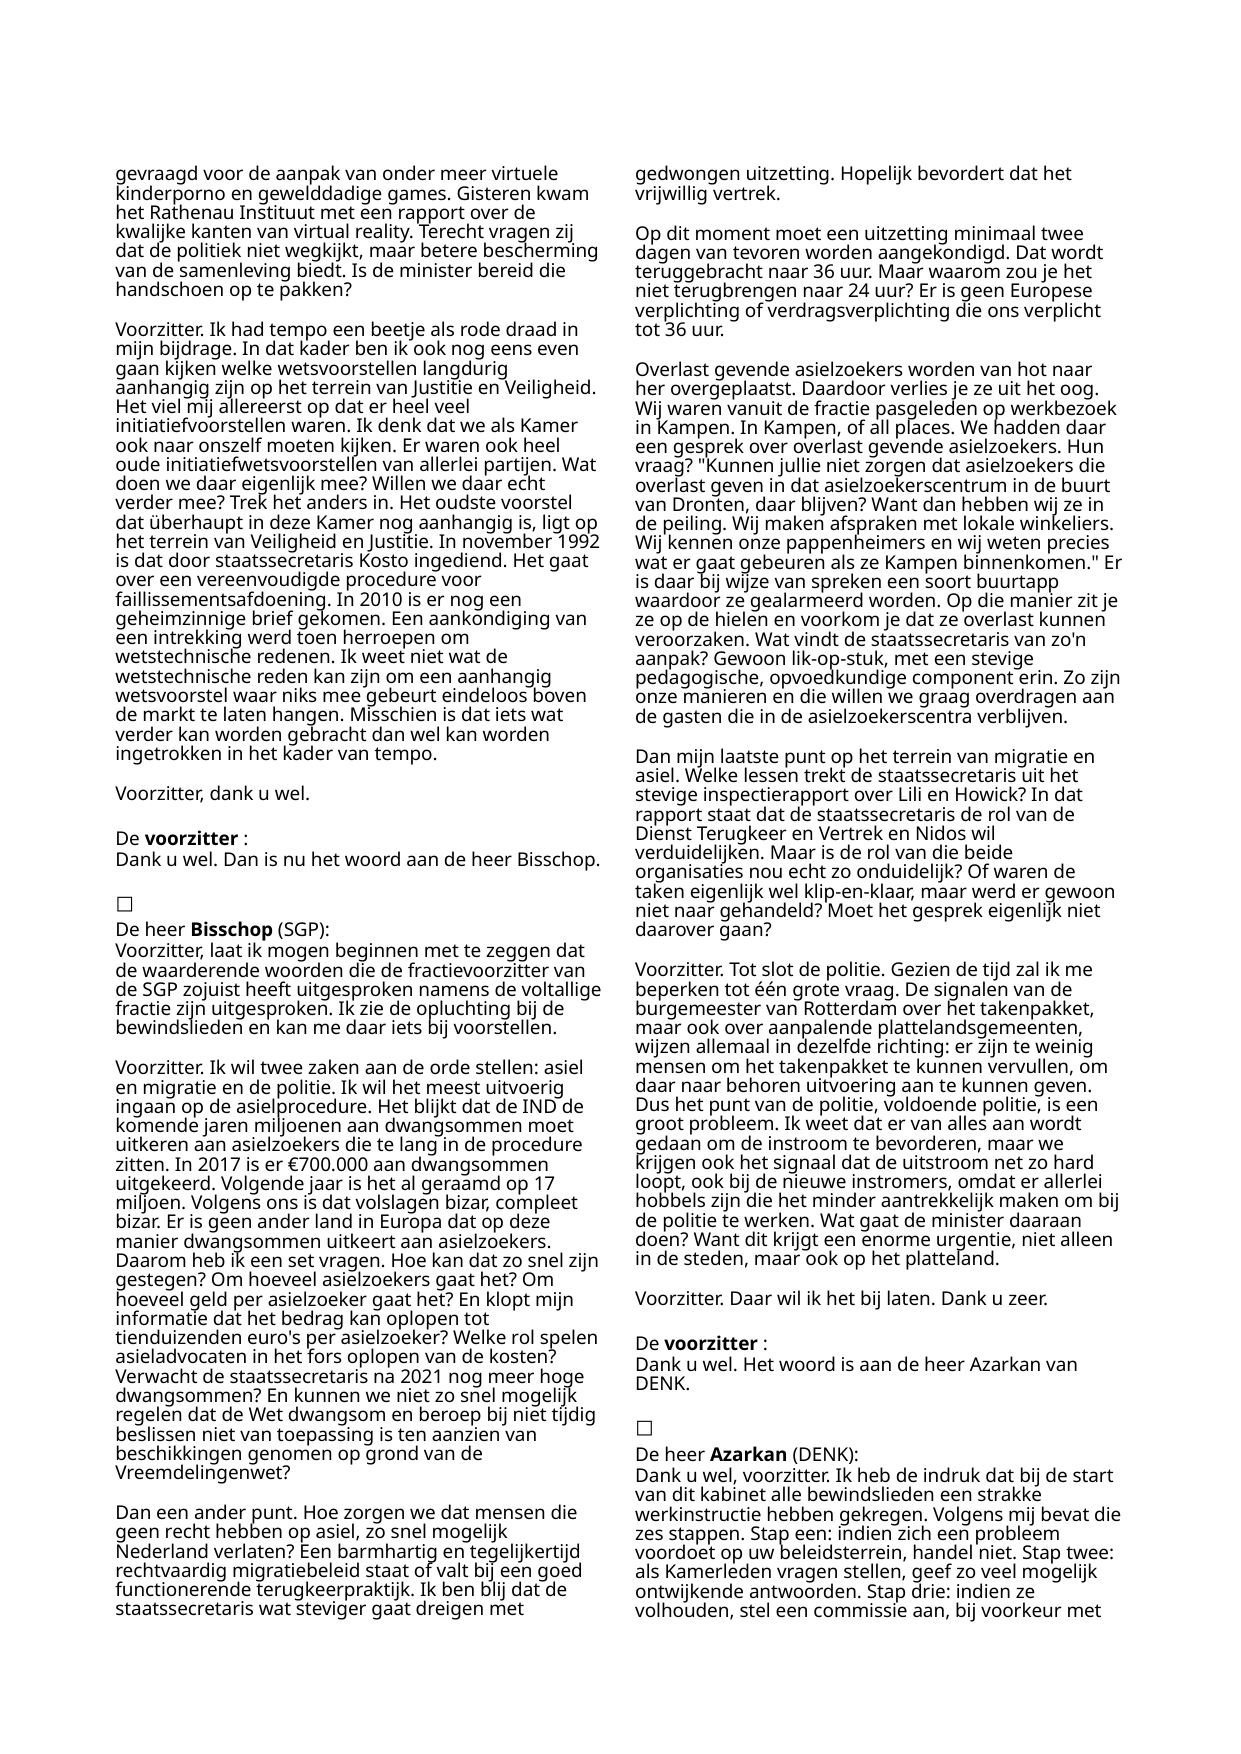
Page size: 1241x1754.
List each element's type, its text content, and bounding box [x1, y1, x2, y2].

text gedwongen uitzetting. Hopelijk bevordert dat het vrijwillig vertrek. [635, 165, 1125, 204]
text Voorzitter. Daar wil ik het bij laten. Dank u zeer. [635, 1290, 1125, 1309]
text De voorzitter : [115, 825, 605, 851]
text ⬜ [635, 1416, 1125, 1441]
text gevraagd voor de aanpak van onder meer virtuele kinderporno en gewelddadige games. Gisteren kwam het Rathenau Instituut met een rapport over de kwalijke kanten van virtual reality. Terecht vragen zij dat de politiek niet wegkijkt, maar betere bescherming van de samenleving biedt. Is de minister bereid die handschoen op te pakken? [115, 165, 605, 300]
text Dan mijn laatste punt op het terrein van migratie en asiel. Welke lessen trekt de staatssecretaris uit het stevige inspectierapport over Lili en Howick? In dat rapport staat dat de staatssecretaris de rol van de Dienst Terugkeer en Vertrek en Nidos wil verduidelijken. Maar is de rol van die beide organisaties nou echt zo onduidelijk? Of waren de taken eigenlijk wel klip-en-klaar, maar werd er gewoon niet naar gehandeld? Moet het gesprek eigenlijk niet daarover gaan? [635, 748, 1125, 941]
text Voorzitter, laat ik mogen beginnen met te zeggen dat de waarderende woorden die de fractievoorzitter van de SGP zojuist heeft uitgesproken namens de voltallige fractie zijn uitgesproken. Ik zie de opluchting bij de bewindslieden en kan me daar iets bij voorstellen. [115, 942, 605, 1039]
text Dank u wel. Dan is nu het woord aan de heer Bisschop. [115, 851, 605, 870]
text Dan een ander punt. Hoe zorgen we dat mensen die geen recht hebben op asiel, zo snel mogelijk Nederland verlaten? Een barmhartig en tegelijkertijd rechtvaardig migratiebeleid staat of valt bij een goed functionerende terugkeerpraktijk. Ik ben blij dat de staatssecretaris wat steviger gaat dreigen met [115, 1504, 605, 1620]
text Voorzitter. Ik wil twee zaken aan de orde stellen: asiel en migratie en de politie. Ik wil het meest uitvoerig ingaan op de asielprocedure. Het blijkt dat de IND de komende jaren miljoenen aan dwangsommen moet uitkeren aan asielzoekers die te lang in de procedure zitten. In 2017 is er €700.000 aan dwangsommen uitgekeerd. Volgende jaar is het al geraamd op 17 miljoen. Volgens ons is dat volslagen bizar, compleet bizar. Er is geen ander land in Europa dat op deze manier dwangsommen uitkeert aan asielzoekers. Daarom heb ik een set vragen. Hoe kan dat zo snel zijn gestegen? Om hoeveel asielzoekers gaat het? Om hoeveel geld per asielzoeker gaat het? En klopt mijn informatie dat het bedrag kan oplopen tot tienduizenden euro's per asielzoeker? Welke rol spelen asieladvocaten in het fors oplopen van de kosten? Verwacht de staatssecretaris na 2021 nog meer hoge dwangsommen? En kunnen we niet zo snel mogelijk regelen dat de Wet dwangsom en beroep bij niet tijdig beslissen niet van toepassing is ten aanzien van beschikkingen genomen op grond van de Vreemdelingenwet? [115, 1059, 605, 1483]
text De heer Bisschop (SGP): [115, 917, 605, 942]
text De voorzitter : [635, 1330, 1125, 1356]
text Voorzitter. Tot slot de politie. Gezien de tijd zal ik me beperken tot één grote vraag. De signalen van de burgemeester van Rotterdam over het takenpakket, maar ook over aanpalende plattelandsgemeenten, wijzen allemaal in dezelfde richting: er zijn te weinig mensen om het takenpakket te kunnen vervullen, om daar naar behoren uitvoering aan te kunnen geven. Dus het punt van de politie, voldoende politie, is een groot probleem. Ik weet dat er van alles aan wordt gedaan om de instroom te bevorderen, maar we krijgen ook het signaal dat de uitstroom net zo hard loopt, ook bij de nieuwe instromers, omdat er allerlei hobbels zijn die het minder aantrekkelijk maken om bij de politie te werken. Wat gaat de minister daaraan doen? Want dit krijgt een enorme urgentie, niet alleen in de steden, maar ook op het platteland. [635, 961, 1125, 1269]
text ⬜ [115, 891, 605, 917]
text Dank u wel. Het woord is aan de heer Azarkan van DENK. [635, 1356, 1125, 1395]
text De heer Azarkan (DENK): [635, 1441, 1125, 1467]
text Overlast gevende asielzoekers worden van hot naar her overgeplaatst. Daardoor verlies je ze uit het oog. Wij waren vanuit de fractie pasgeleden op werkbezoek in Kampen. In Kampen, of all places. We hadden daar een gesprek over overlast gevende asielzoekers. Hun vraag? "Kunnen jullie niet zorgen dat asielzoekers die overlast geven in dat asielzoekerscentrum in de buurt van Dronten, daar blijven? Want dan hebben wij ze in de peiling. Wij maken afspraken met lokale winkeliers. Wij kennen onze pappenheimers en wij weten precies wat er gaat gebeuren als ze Kampen binnenkomen." Er is daar bij wijze van spreken een soort buurtapp waardoor ze gealarmeerd worden. Op die manier zit je ze op de hielen en voorkom je dat ze overlast kunnen veroorzaken. Wat vindt de staatssecretaris van zo'n aanpak? Gewoon lik-op-stuk, met een stevige pedagogische, opvoedkundige component erin. Zo zijn onze manieren en die willen we graag overdragen aan de gasten die in de asielzoekerscentra verblijven. [635, 361, 1125, 727]
text Op dit moment moet een uitzetting minimaal twee dagen van tevoren worden aangekondigd. Dat wordt teruggebracht naar 36 uur. Maar waarom zou je het niet terugbrengen naar 24 uur? Er is geen Europese verplichting of verdragsverplichting die ons verplicht tot 36 uur. [635, 224, 1125, 340]
text Dank u wel, voorzitter. Ik heb de indruk dat bij de start van dit kabinet alle bewindslieden een strakke werkinstructie hebben gekregen. Volgens mij bevat die zes stappen. Stap een: indien zich een probleem voordoet op uw beleidsterrein, handel niet. Stap twee: als Kamerleden vragen stellen, geef zo veel mogelijk ontwijkende antwoorden. Stap drie: indien ze volhouden, stel een commissie aan, bij voorkeur met [635, 1467, 1125, 1621]
text Voorzitter. Ik had tempo een beetje als rode draad in mijn bijdrage. In dat kader ben ik ook nog eens even gaan kijken welke wetsvoorstellen langdurig aanhangig zijn op het terrein van Justitie en Veiligheid. Het viel mij allereerst op dat er heel veel initiatiefvoorstellen waren. Ik denk dat we als Kamer ook naar onszelf moeten kijken. Er waren ook heel oude initiatiefwetsvoorstellen van allerlei partijen. Wat doen we daar eigenlijk mee? Willen we daar echt verder mee? Trek het anders in. Het oudste voorstel dat überhaupt in deze Kamer nog aanhangig is, ligt op het terrein van Veiligheid en Justitie. In november 1992 is dat door staatssecretaris Kosto ingediend. Het gaat over een vereenvoudigde procedure voor faillissementsafdoening. In 2010 is er nog een geheimzinnige brief gekomen. Een aankondiging van een intrekking werd toen herroepen om wetstechnische redenen. Ik weet niet wat de wetstechnische reden kan zijn om een aanhangig wetsvoorstel waar niks mee gebeurt eindeloos boven de markt te laten hangen. Misschien is dat iets wat verder kan worden gebracht dan wel kan worden ingetrokken in het kader van tempo. [115, 321, 605, 764]
text Voorzitter, dank u wel. [115, 785, 605, 804]
